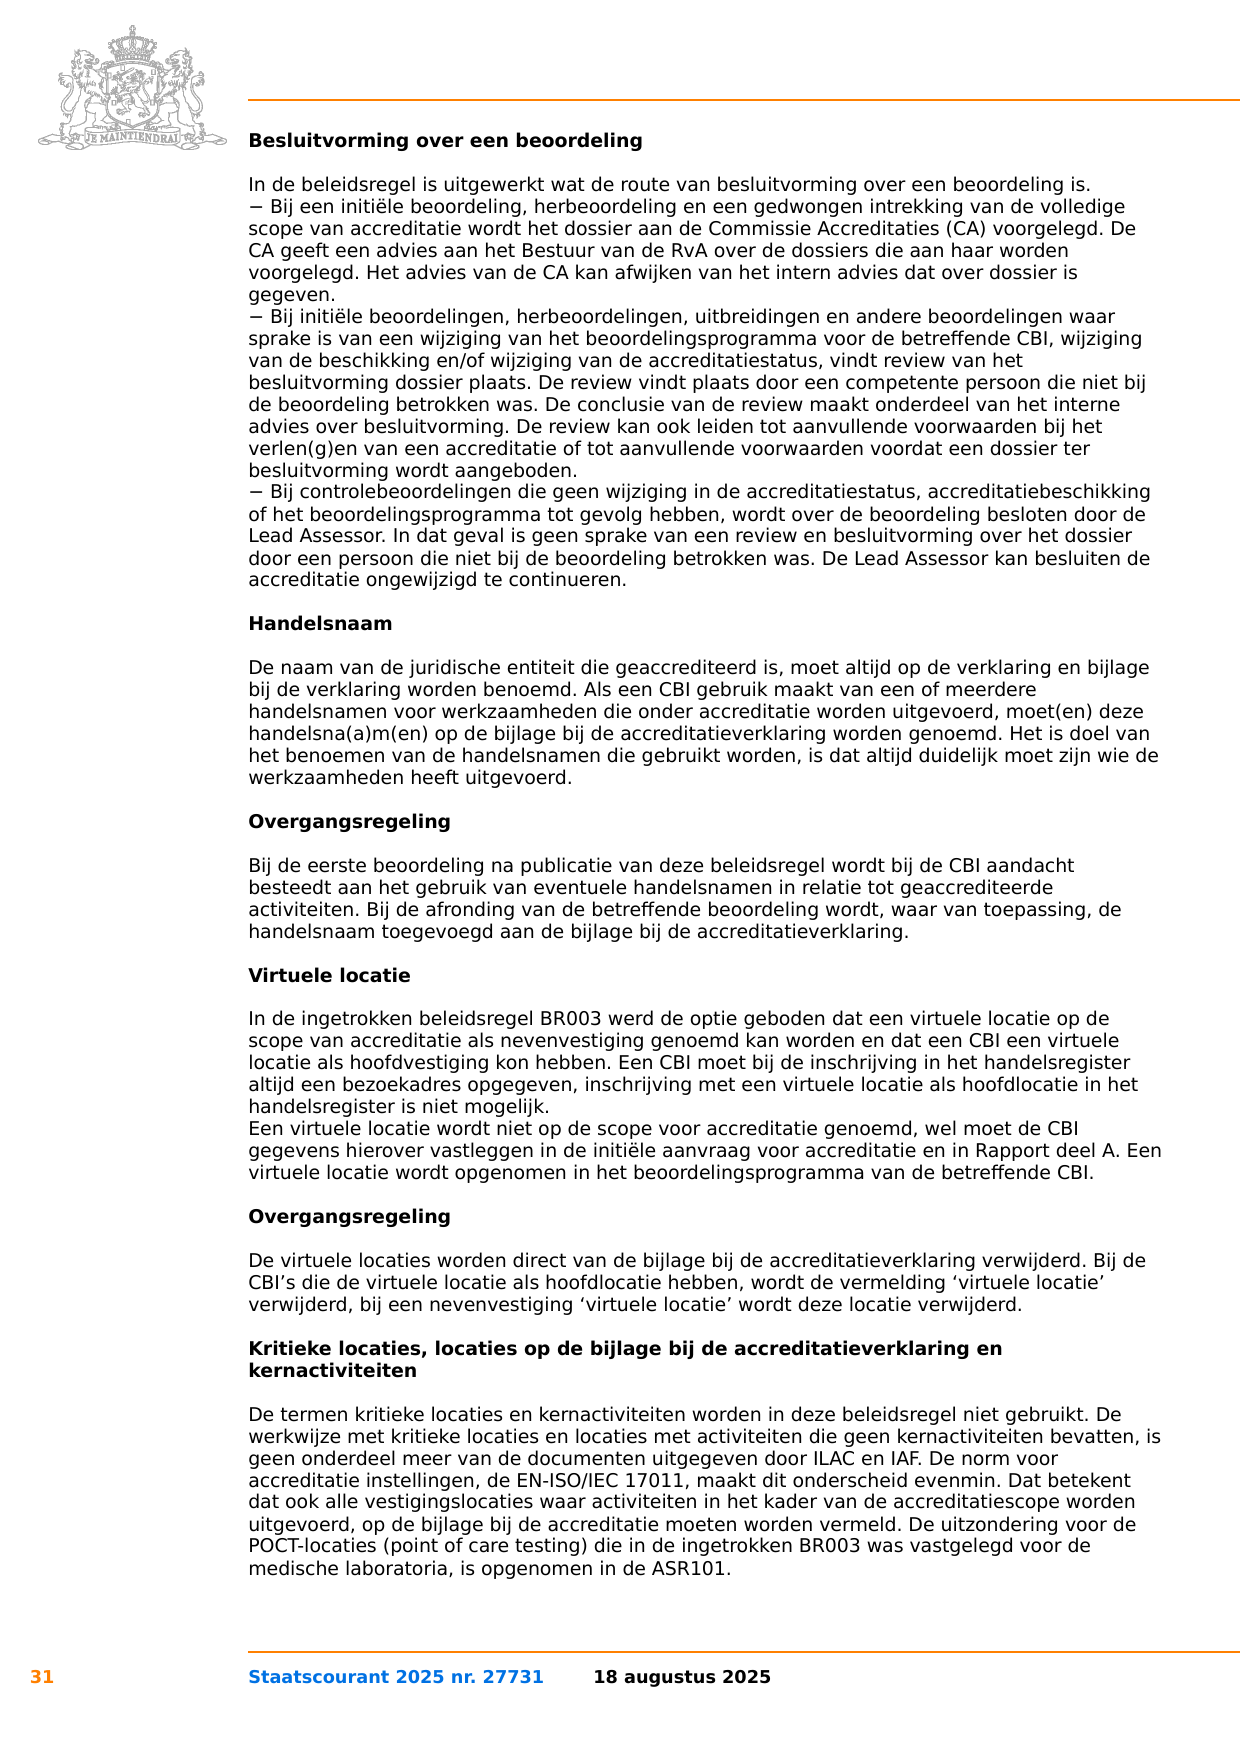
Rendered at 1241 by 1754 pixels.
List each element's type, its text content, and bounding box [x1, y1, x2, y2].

text In de beleidsregel is uitgewerkt wat de route van besluitvorming over een beoordeling is. [248, 174, 1163, 196]
text In de ingetrokken beleidsregel BR003 werd de optie geboden dat een virtuele locatie op de scope van accreditatie als nevenvestiging genoemd kan worden en dat een CBI een virtuele locatie als hoofdvestiging kon hebben. Een CBI moet bij de inschrijving in het handelsregister altijd een bezoekadres opgegeven, inschrijving met een virtuele locatie als hoofdlocatie in het handelsregister is niet mogelijk. [248, 1008, 1163, 1118]
picture [38, 25, 227, 150]
text Bij de eerste beoordeling na publicatie van deze beleidsregel wordt bij de CBI aandacht besteedt aan het gebruik van eventuele handelsnamen in relatie tot geaccrediteerde activiteiten. Bij de afronding van de betreffende beoordeling wordt, waar van toepassing, de handelsnaam toegevoegd aan de bijlage bij de accreditatieverklaring. [248, 855, 1163, 943]
text − Bij een initiële beoordeling, herbeoordeling en een gedwongen intrekking van de volledige scope van accreditatie wordt het dossier aan de Commissie Accreditaties (CA) voorgelegd. De CA geeft een advies aan het Bestuur van de RvA over de dossiers die aan haar worden voorgelegd. Het advies van de CA kan afwijken van het intern advies dat over dossier is gegeven. [248, 196, 1163, 306]
subtitle Kritieke locaties, locaties op de bijlage bij de accreditatieverklaring en kernactiviteiten [248, 1338, 1163, 1382]
subtitle Overgangsregeling [248, 811, 1163, 833]
text De virtuele locaties worden direct van de bijlage bij de accreditatieverklaring verwijderd. Bij de CBI’s die de virtuele locatie als hoofdlocatie hebben, wordt de vermelding ‘virtuele locatie’ verwijderd, bij een nevenvestiging ‘virtuele locatie’ wordt deze locatie verwijderd. [248, 1250, 1163, 1316]
subtitle Overgangsregeling [248, 1206, 1163, 1228]
text Een virtuele locatie wordt niet op de scope voor accreditatie genoemd, wel moet de CBI gegevens hierover vastleggen in de initiële aanvraag voor accreditatie en in Rapport deel A. Een virtuele locatie wordt opgenomen in het beoordelingsprogramma van de betreffende CBI. [248, 1118, 1163, 1184]
text De naam van de juridische entiteit die geaccrediteerd is, moet altijd op de verklaring en bijlage bij de verklaring worden benoemd. Als een CBI gebruik maakt van een of meerdere handelsnamen voor werkzaamheden die onder accreditatie worden uitgevoerd, moet(en) deze handelsna(a)m(en) op de bijlage bij de accreditatieverklaring worden genoemd. Het is doel van het benoemen van de handelsnamen die gebruikt worden, is dat altijd duidelijk moet zijn wie de werkzaamheden heeft uitgevoerd. [248, 657, 1163, 789]
subtitle Virtuele locatie [248, 964, 1163, 986]
subtitle Besluitvorming over een beoordeling [248, 130, 1163, 152]
text − Bij controlebeoordelingen die geen wijziging in de accreditatiestatus, accreditatiebeschikking of het beoordelingsprogramma tot gevolg hebben, wordt over de beoordeling besloten door de Lead Assessor. In dat geval is geen sprake van een review en besluitvorming over het dossier door een persoon die niet bij de beoordeling betrokken was. De Lead Assessor kan besluiten de accreditatie ongewijzigd te continueren. [248, 481, 1163, 591]
text De termen kritieke locaties en kernactiviteiten worden in deze beleidsregel niet gebruikt. De werkwijze met kritieke locaties en locaties met activiteiten die geen kernactiviteiten bevatten, is geen onderdeel meer van de documenten uitgegeven door ILAC en IAF. De norm voor accreditatie instellingen, de EN-ISO/IEC 17011, maakt dit onderscheid evenmin. Dat betekent dat ook alle vestigingslocaties waar activiteiten in het kader van de accreditatiescope worden uitgevoerd, op de bijlage bij de accreditatie moeten worden vermeld. De uitzondering voor de POCT-locaties (point of care testing) die in de ingetrokken BR003 was vastgelegd voor de medische laboratoria, is opgenomen in de ASR101. [248, 1403, 1163, 1579]
subtitle Handelsnaam [248, 613, 1163, 635]
text − Bij initiële beoordelingen, herbeoordelingen, uitbreidingen en andere beoordelingen waar sprake is van een wijziging van het beoordelingsprogramma voor de betreffende CBI, wijziging van de beschikking en/of wijziging van de accreditatiestatus, vindt review van het besluitvorming dossier plaats. De review vindt plaats door een competente persoon die niet bij de beoordeling betrokken was. De conclusie van de review maakt onderdeel van het interne advies over besluitvorming. De review kan ook leiden tot aanvullende voorwaarden bij het verlen(g)en van een accreditatie of tot aanvullende voorwaarden voordat een dossier ter besluitvorming wordt aangeboden. [248, 306, 1163, 481]
